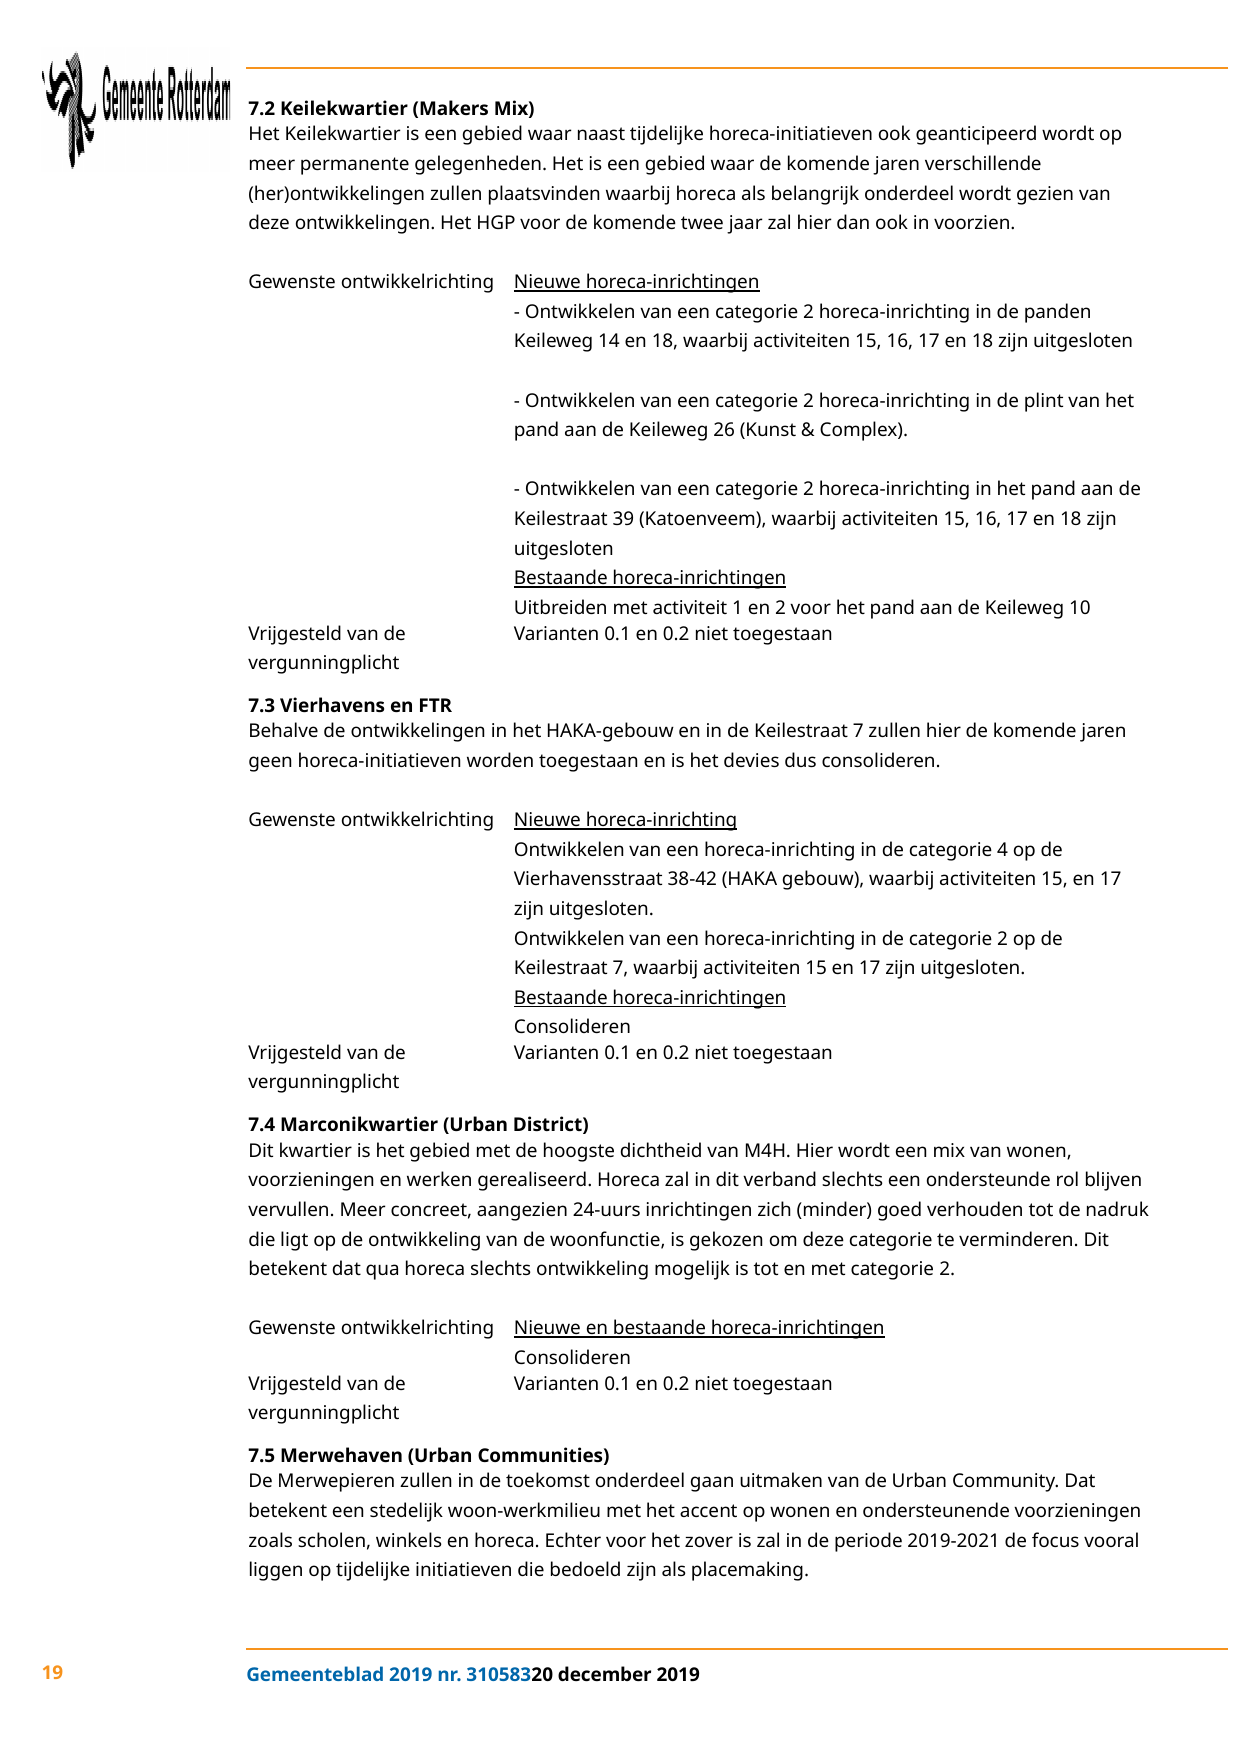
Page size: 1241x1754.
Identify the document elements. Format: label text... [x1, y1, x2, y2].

table_cell Varianten 0.1 en 0.2 niet toegestaan [514, 1039, 1152, 1094]
text 7.4 Marconikwartier (Urban District) [248, 1111, 1152, 1137]
picture [41, 47, 231, 172]
table_cell Vrijgesteld van de vergunningplicht [248, 1039, 514, 1094]
table_header Gewenste ontwikkelrichting [248, 1315, 514, 1370]
text 7.2 Keilekwartier (Makers Mix) [248, 95, 1152, 121]
text Het Keilekwartier is een gebied waar naast tijdelijke horeca-initiatieven ook geanticipeerd wordt op meer permanente gelegenheden. Het is een gebied waar de komende jaren verschillende (her)ontwikkelingen zullen plaatsvinden waarbij horeca als belangrijk onderdeel wordt gezien van deze ontwikkelingen. Het HGP voor de komende twee jaar zal hier dan ook in voorzien. [248, 121, 1152, 235]
table_header Gewenste ontwikkelrichting [248, 269, 514, 620]
text Dit kwartier is het gebied met de hoogste dichtheid van M4H. Hier wordt een mix van wonen, voorzieningen en werken gerealiseerd. Horeca zal in dit verband slechts een ondersteunde rol blijven vervullen. Meer concreet, aangezien 24-uurs inrichtingen zich (minder) goed verhouden tot de nadruk die ligt op de ontwikkeling van de woonfunctie, is gekozen om deze categorie te verminderen. Dit betekent dat qua horeca slechts ontwikkeling mogelijk is tot en met categorie 2. [248, 1137, 1152, 1281]
text 7.5 Merwehaven (Urban Communities) [248, 1442, 1152, 1468]
table_cell Vrijgesteld van de vergunningplicht [248, 1370, 514, 1425]
table_header Gewenste ontwikkelrichting [248, 806, 514, 1039]
table_cell Varianten 0.1 en 0.2 niet toegestaan [514, 620, 1152, 675]
text Behalve de ontwikkelingen in het HAKA-gebouw en in de Keilestraat 7 zullen hier de komende jaren geen horeca-initiatieven worden toegestaan en is het devies dus consolideren. [248, 717, 1152, 773]
text De Merwepieren zullen in de toekomst onderdeel gaan uitmaken van de Urban Community. Dat betekent een stedelijk woon-werkmilieu met het accent op wonen en ondersteunende voorzieningen zoals scholen, winkels en horeca. Echter voor het zover is zal in de periode 2019-2021 de focus vooral liggen op tijdelijke initiatieven die bedoeld zijn als placemaking. [248, 1468, 1152, 1582]
table_header Nieuwe horeca-inrichtingen - Ontwikkelen van een categorie 2 horeca-inrichting in de panden Keileweg 14 en 18, waarbij activiteiten 15, 16, 17 en 18 zijn uitgesloten - Ontwikkelen van een categorie 2 horeca-inrichting in de plint van het pand aan de Keileweg 26 (Kunst & Complex). - Ontwikkelen van een categorie 2 horeca-inrichting in het pand aan de Keilestraat 39 (Katoenveem), waarbij activiteiten 15, 16, 17 en 18 zijn uitgesloten Bestaande horeca-inrichtingen Uitbreiden met activiteit 1 en 2 voor het pand aan de Keileweg 10 [514, 269, 1152, 620]
table_cell Vrijgesteld van de vergunningplicht [248, 620, 514, 675]
text 7.3 Vierhavens en FTR [248, 692, 1152, 717]
table_header Nieuwe horeca-inrichting Ontwikkelen van een horeca-inrichting in de categorie 4 op de Vierhavensstraat 38-42 (HAKA gebouw), waarbij activiteiten 15, en 17 zijn uitgesloten. Ontwikkelen van een horeca-inrichting in de categorie 2 op de Keilestraat 7, waarbij activiteiten 15 en 17 zijn uitgesloten. Bestaande horeca-inrichtingen Consolideren [514, 806, 1152, 1039]
table_cell Varianten 0.1 en 0.2 niet toegestaan [514, 1370, 1152, 1425]
table_header Nieuwe en bestaande horeca-inrichtingen Consolideren [514, 1315, 1152, 1370]
